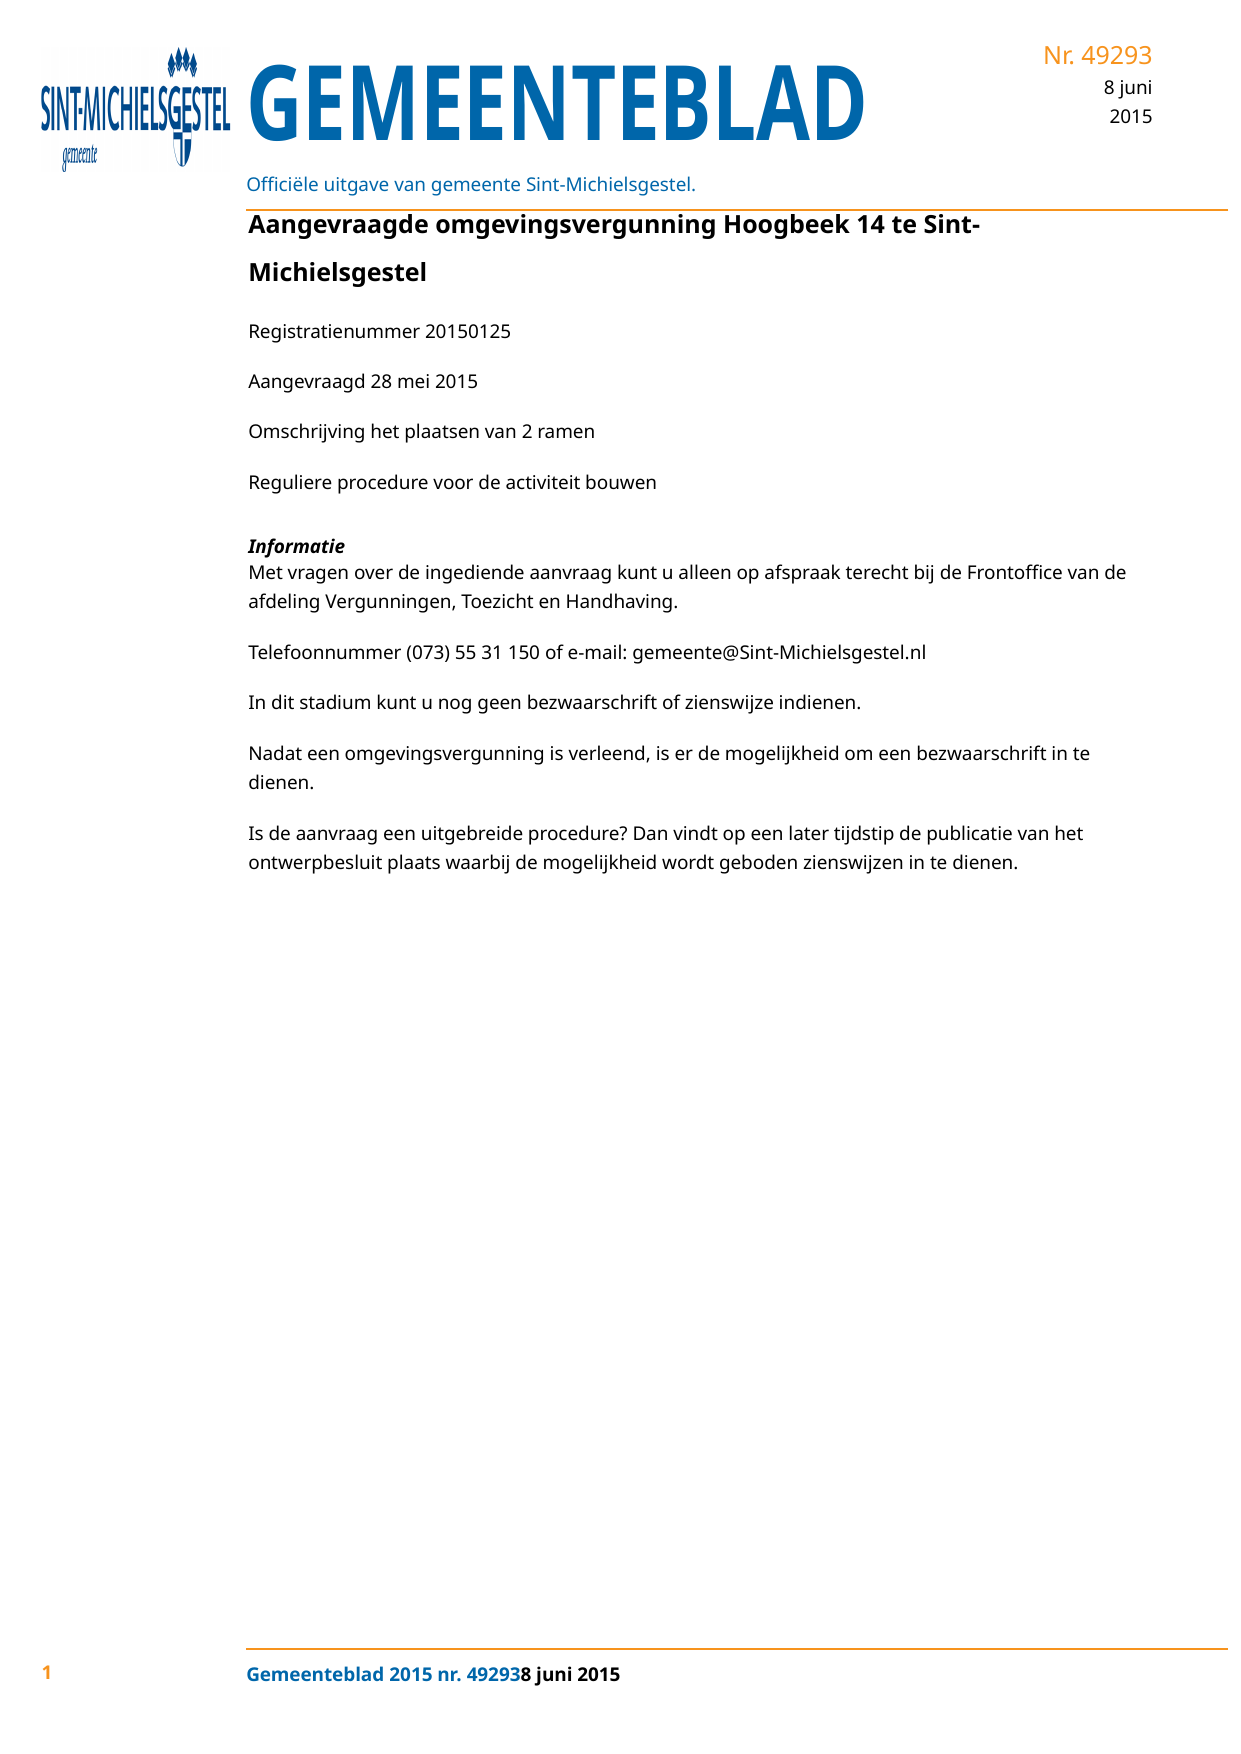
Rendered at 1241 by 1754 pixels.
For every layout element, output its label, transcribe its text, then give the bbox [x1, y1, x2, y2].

text Reguliere procedure voor de activiteit bouwen [248, 469, 1152, 495]
text In dit stadium kunt u nog geen bezwaarschrift of zienswijze indienen. [248, 689, 1152, 715]
text Aangevraagd 28 mei 2015 [248, 368, 1152, 394]
text Is de aanvraag een uitgebreide procedure? Dan vindt op een later tijdstip de publicatie van het ontwerpbesluit plaats waarbij de mogelijkheid wordt geboden zienswijzen in te dienen. [248, 820, 1152, 875]
text Registratienummer 20150125 [248, 318, 1152, 344]
text Omschrijving het plaatsen van 2 ramen [248, 419, 1152, 444]
picture [41, 47, 231, 172]
text Nadat een omgevingsvergunning is verleend, is er de mogelijkheid om een bezwaarschrift in te dienen. [248, 740, 1152, 795]
text Informatie [248, 533, 1152, 559]
text Aangevraagde omgevingsvergunning Hoogbeek 14 te Sint-Michielsgestel [248, 211, 1152, 288]
text Met vragen over de ingediende aanvraag kunt u alleen op afspraak terecht bij de Frontoffice van de afdeling Vergunningen, Toezicht en Handhaving. [248, 559, 1152, 614]
text Telefoonnummer (073) 55 31 150 of e-mail: gemeente@Sint-Michielsgestel.nl [248, 639, 1152, 664]
